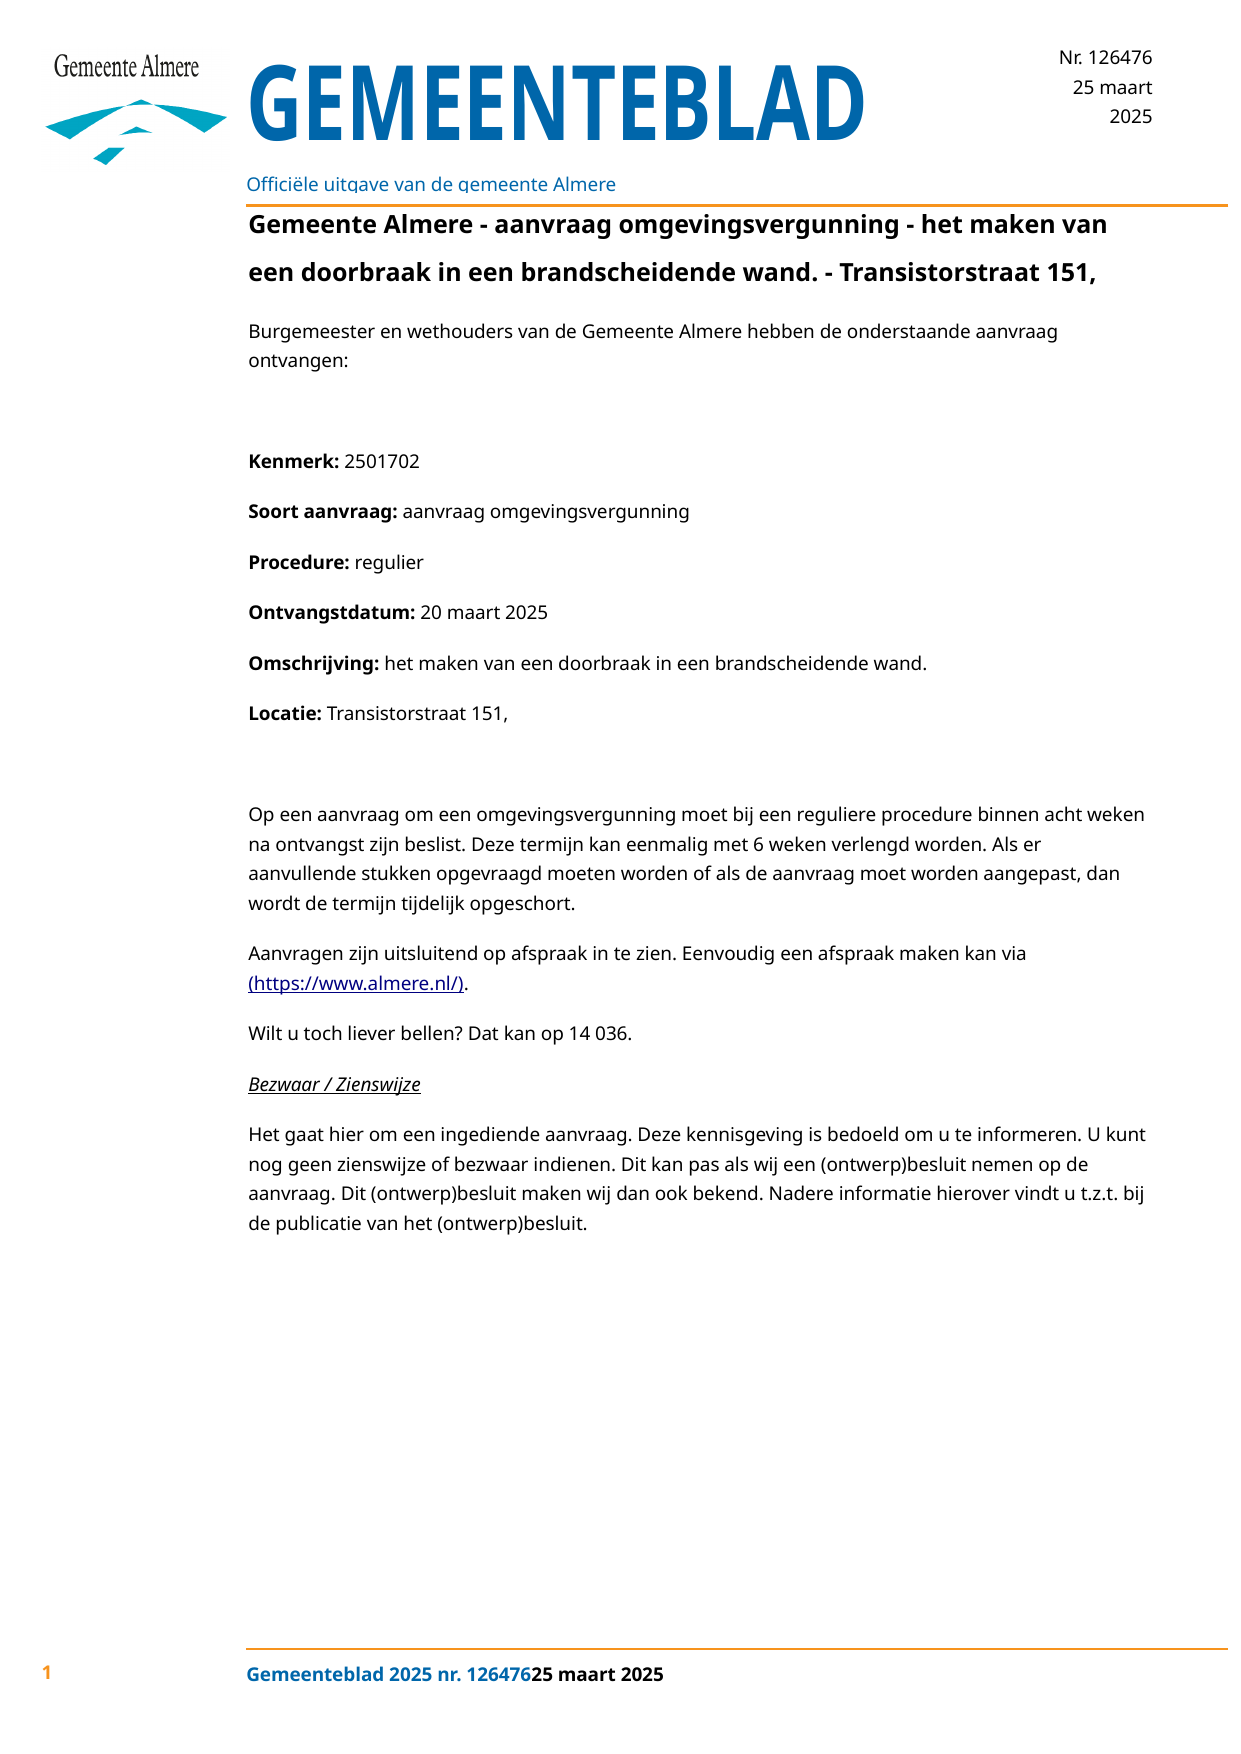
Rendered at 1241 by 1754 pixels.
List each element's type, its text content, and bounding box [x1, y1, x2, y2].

picture [41, 47, 231, 172]
text Omschrijving: het maken van een doorbraak in een brandscheidende wand. [248, 650, 1152, 676]
text Ontvangstdatum: 20 maart 2025 [248, 599, 1152, 625]
text Het gaat hier om een ingediende aanvraag. Deze kennisgeving is bedoeld om u te informeren. U kunt nog geen zienswijze of bezwaar indienen. Dit kan pas als wij een (ontwerp)besluit nemen op de aanvraag. Dit (ontwerp)besluit maken wij dan ook bekend. Nadere informatie hierover vindt u t.z.t. bij de publicatie van het (ontwerp)besluit. [248, 1121, 1152, 1236]
text Soort aanvraag: aanvraag omgevingsvergunning [248, 499, 1152, 524]
text Locatie: Transistorstraat 151, [248, 700, 1152, 726]
text Burgemeester en wethouders van de Gemeente Almere hebben de onderstaande aanvraag ontvangen: [248, 318, 1152, 373]
text Gemeente Almere - aanvraag omgevingsvergunning - het maken van een doorbraak in een brandscheidende wand. - Transistorstraat 151, [248, 207, 1152, 288]
text Kenmerk: 2501702 [248, 448, 1152, 474]
text Procedure: regulier [248, 549, 1152, 575]
text Bezwaar / Zienswijze [248, 1071, 1152, 1097]
text Op een aanvraag om een omgevingsvergunning moet bij een reguliere procedure binnen acht weken na ontvangst zijn beslist. Deze termijn kan eenmalig met 6 weken verlengd worden. Als er aanvullende stukken opgevraagd moeten worden of als de aanvraag moet worden aangepast, dan wordt de termijn tijdelijk opgeschort. [248, 801, 1152, 916]
text Aanvragen zijn uitsluitend op afspraak in te zien. Eenvoudig een afspraak maken kan via (https://www.almere.nl/). [248, 940, 1152, 996]
text Wilt u toch liever bellen? Dat kan op 14 036. [248, 1020, 1152, 1046]
